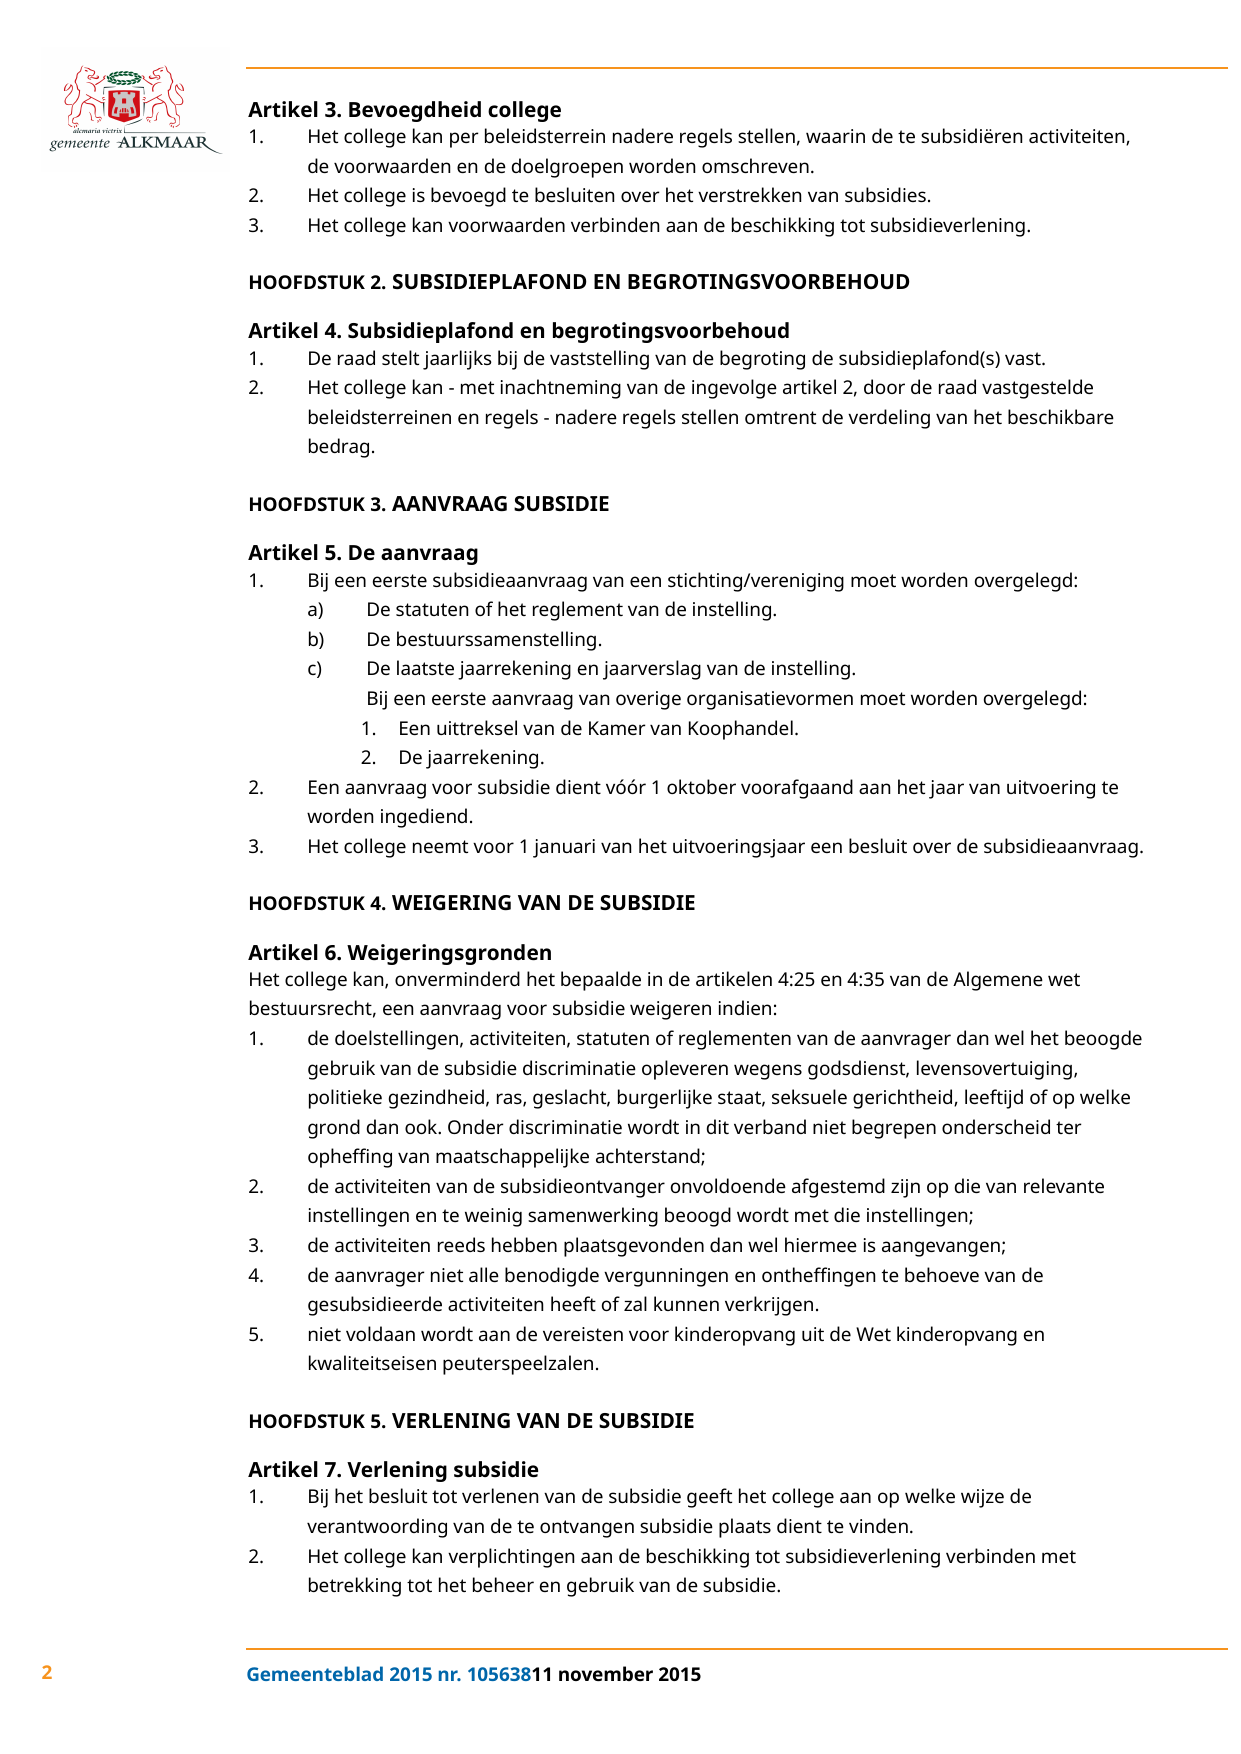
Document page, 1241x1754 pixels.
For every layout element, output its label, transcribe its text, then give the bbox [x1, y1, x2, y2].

text HOOFDSTUK 5. VERLENING VAN DE SUBSIDIE [248, 1406, 1152, 1434]
text HOOFDSTUK 4. WEIGERING VAN DE SUBSIDIE [248, 888, 1152, 917]
list Het college kan - met inachtneming van de ingevolge artikel 2, door de raad vastgestelde beleidsterreinen en regels - nadere regels stellen omtrent de verdeling van het beschikbare bedrag. [248, 374, 1152, 459]
text Artikel 6. Weigeringsgronden [248, 938, 1152, 966]
text HOOFDSTUK 3. AANVRAAG SUBSIDIE [248, 489, 1152, 517]
list De raad stelt jaarlijks bij de vaststelling van de begroting de subsidieplafond(s) vast. [248, 345, 1152, 371]
list de aanvrager niet alle benodigde vergunningen en ontheffingen te behoeve van de gesubsidieerde activiteiten heeft of zal kunnen verkrijgen. [248, 1262, 1152, 1317]
list Het college neemt voor 1 januari van het uitvoeringsjaar een besluit over de subsidieaanvraag. [248, 833, 1152, 859]
list De laatste jaarrekening en jaarverslag van de instelling. [307, 656, 1152, 681]
text Artikel 7. Verlening subsidie [248, 1455, 1152, 1484]
picture [41, 47, 231, 172]
text Artikel 5. De aanvraag [248, 538, 1152, 567]
list Bij een eerste subsidieaanvraag van een stichting/vereniging moet worden overgelegd: [248, 567, 1152, 592]
list De statuten of het reglement van de instelling. [307, 596, 1152, 622]
list de activiteiten van de subsidieontvanger onvoldoende afgestemd zijn op die van relevante instellingen en te weinig samenwerking beoogd wordt met die instellingen; [248, 1173, 1152, 1228]
list Het college kan voorwaarden verbinden aan de beschikking tot subsidieverlening. [248, 212, 1152, 238]
text Artikel 3. Bevoegdheid college [248, 95, 1152, 123]
list Het college is bevoegd te besluiten over het verstrekken van subsidies. [248, 182, 1152, 208]
text HOOFDSTUK 2. SUBSIDIEPLAFOND EN BEGROTINGSVOORBEHOUD [248, 267, 1152, 296]
list Het college kan per beleidsterrein nadere regels stellen, waarin de te subsidiëren activiteiten, de voorwaarden en de doelgroepen worden omschreven. [248, 123, 1152, 178]
list Bij een eerste aanvraag van overige organisatievormen moet worden overgelegd: [307, 685, 1152, 711]
list Een aanvraag voor subsidie dient vóór 1 oktober voorafgaand aan het jaar van uitvoering te worden ingediend. [248, 774, 1152, 829]
list Een uittreksel van de Kamer van Koophandel. [361, 715, 1152, 740]
list Bij het besluit tot verlenen van de subsidie geeft het college aan op welke wijze de verantwoording van de te ontvangen subsidie plaats dient te vinden. [248, 1484, 1152, 1539]
list Het college kan verplichtingen aan de beschikking tot subsidieverlening verbinden met betrekking tot het beheer en gebruik van de subsidie. [248, 1543, 1152, 1598]
list De jaarrekening. [361, 744, 1152, 770]
text Artikel 4. Subsidieplafond en begrotingsvoorbehoud [248, 317, 1152, 345]
list de activiteiten reeds hebben plaatsgevonden dan wel hiermee is aangevangen; [248, 1232, 1152, 1258]
text Het college kan, onverminderd het bepaalde in de artikelen 4:25 en 4:35 van de Algemene wet bestuursrecht, een aanvraag voor subsidie weigeren indien: [248, 966, 1152, 1021]
list de doelstellingen, activiteiten, statuten of reglementen van de aanvrager dan wel het beoogde gebruik van de subsidie discriminatie opleveren wegens godsdienst, levensovertuiging, politieke gezindheid, ras, geslacht, burgerlijke staat, seksuele gerichtheid, leeftijd of op welke grond dan ook. Onder discriminatie wordt in dit verband niet begrepen onderscheid ter opheffing van maatschappelijke achterstand; [248, 1025, 1152, 1169]
list De bestuurssamenstelling. [307, 626, 1152, 652]
list niet voldaan wordt aan de vereisten voor kinderopvang uit de Wet kinderopvang en kwaliteitseisen peuterspeelzalen. [248, 1321, 1152, 1376]
